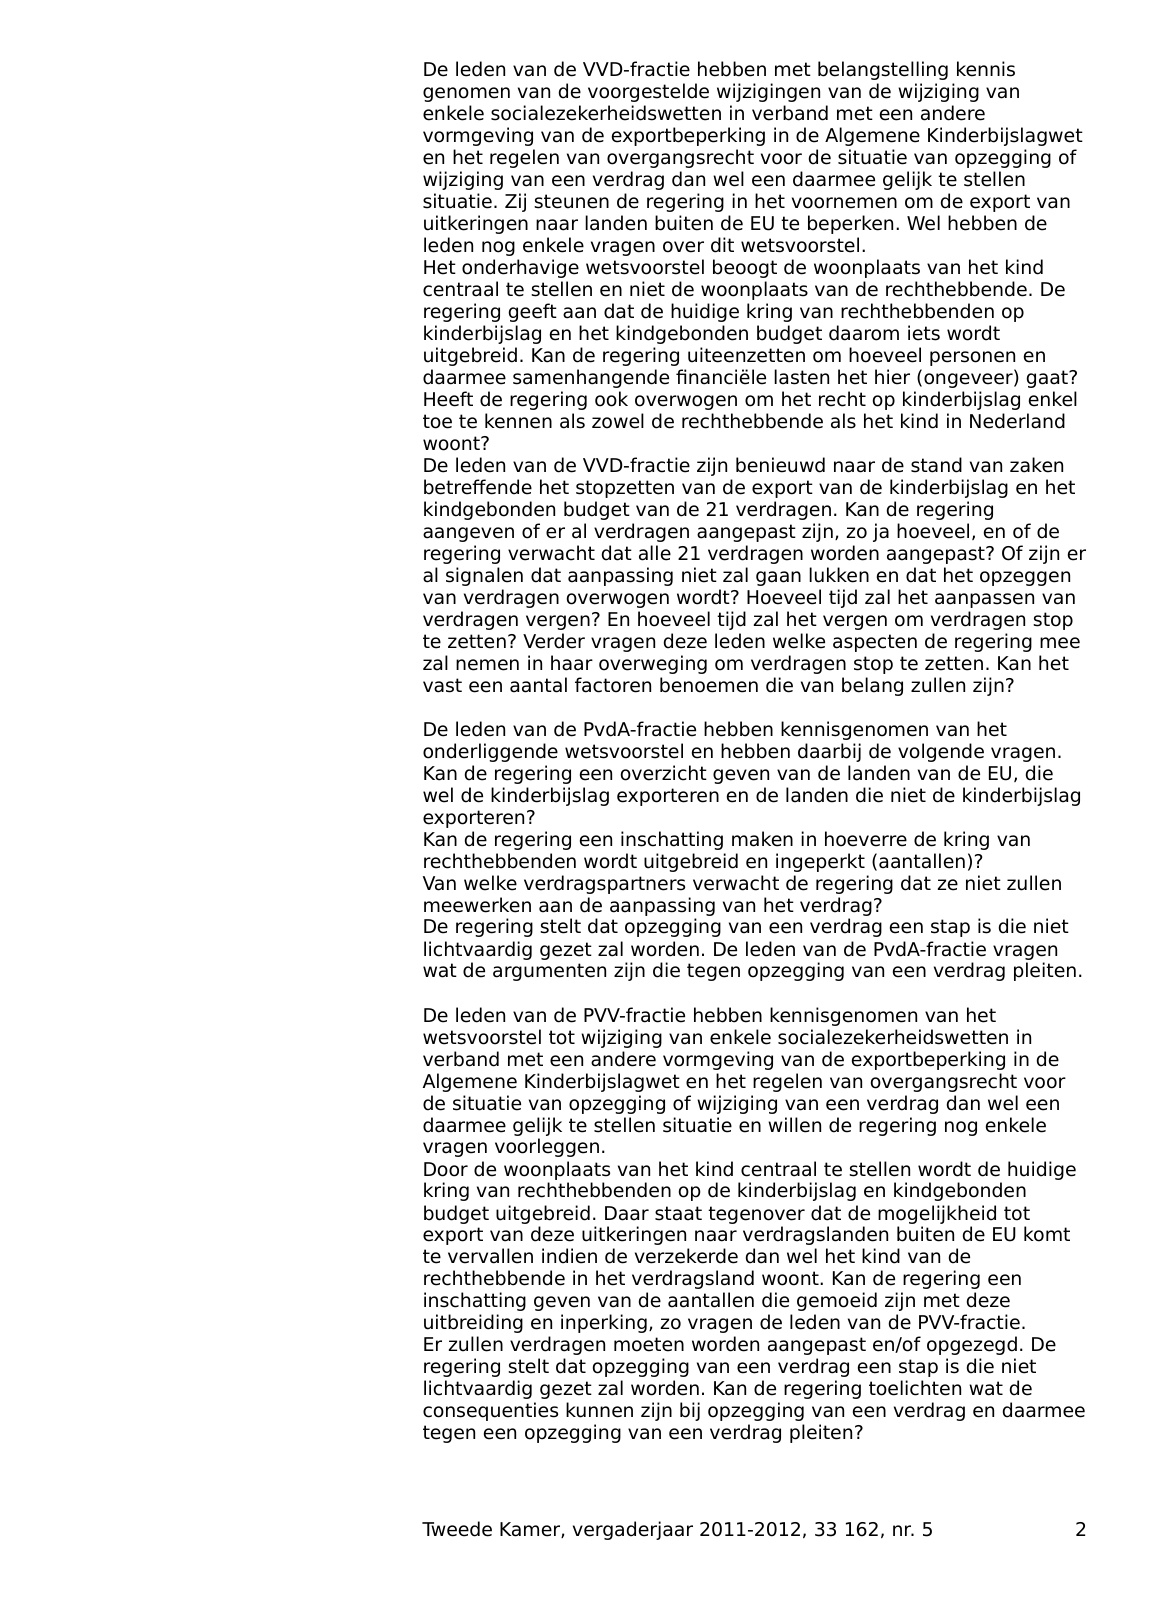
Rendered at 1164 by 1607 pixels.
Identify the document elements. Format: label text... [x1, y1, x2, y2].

text Kan de regering een overzicht geven van de landen van de EU, die wel de kinderbijslag exporteren en de landen die niet de kinderbijslag exporteren? [422, 763, 1087, 828]
text Van welke verdragspartners verwacht de regering dat ze niet zullen meewerken aan de aanpassing van het verdrag? [422, 872, 1087, 916]
text Het onderhavige wetsvoorstel beoogt de woonplaats van het kind centraal te stellen en niet de woonplaats van de rechthebbende. De regering geeft aan dat de huidige kring van rechthebbenden op kinderbijslag en het kindgebonden budget daarom iets wordt uitgebreid. Kan de regering uiteenzetten om hoeveel personen en daarmee samenhangende financiële lasten het hier (ongeveer) gaat? Heeft de regering ook overwogen om het recht op kinderbijslag enkel toe te kennen als zowel de rechthebbende als het kind in Nederland woont? [422, 257, 1087, 455]
text De leden van de PvdA-fractie hebben kennisgenomen van het onderliggende wetsvoorstel en hebben daarbij de volgende vragen. [422, 719, 1087, 763]
text De leden van de VVD-fractie hebben met belangstelling kennis genomen van de voorgestelde wijzigingen van de wijziging van enkele socialezekerheidswetten in verband met een andere vormgeving van de exportbeperking in de Algemene Kinderbijslagwet en het regelen van overgangsrecht voor de situatie van opzegging of wijziging van een verdrag dan wel een daarmee gelijk te stellen situatie. Zij steunen de regering in het voornemen om de export van uitkeringen naar landen buiten de EU te beperken. Wel hebben de leden nog enkele vragen over dit wetsvoorstel. [422, 59, 1087, 257]
text De regering stelt dat opzegging van een verdrag een stap is die niet lichtvaardig gezet zal worden. De leden van de PvdA-fractie vragen wat de argumenten zijn die tegen opzegging van een verdrag pleiten. [422, 916, 1087, 982]
text Kan de regering een inschatting maken in hoeverre de kring van rechthebbenden wordt uitgebreid en ingeperkt (aantallen)? [422, 828, 1087, 872]
text Er zullen verdragen moeten worden aangepast en/of opgezegd. De regering stelt dat opzegging van een verdrag een stap is die niet lichtvaardig gezet zal worden. Kan de regering toelichten wat de consequenties kunnen zijn bij opzegging van een verdrag en daarmee tegen een opzegging van een verdrag pleiten? [422, 1334, 1087, 1444]
text Door de woonplaats van het kind centraal te stellen wordt de huidige kring van rechthebbenden op de kinderbijslag en kindgebonden budget uitgebreid. Daar staat tegenover dat de mogelijkheid tot export van deze uitkeringen naar verdragslanden buiten de EU komt te vervallen indien de verzekerde dan wel het kind van de rechthebbende in het verdragsland woont. Kan de regering een inschatting geven van de aantallen die gemoeid zijn met deze uitbreiding en inperking, zo vragen de leden van de PVV-fractie. [422, 1158, 1087, 1334]
text De leden van de VVD-fractie zijn benieuwd naar de stand van zaken betreffende het stopzetten van de export van de kinderbijslag en het kindgebonden budget van de 21 verdragen. Kan de regering aangeven of er al verdragen aangepast zijn, zo ja hoeveel, en of de regering verwacht dat alle 21 verdragen worden aangepast? Of zijn er al signalen dat aanpassing niet zal gaan lukken en dat het opzeggen van verdragen overwogen wordt? Hoeveel tijd zal het aanpassen van verdragen vergen? En hoeveel tijd zal het vergen om verdragen stop te zetten? Verder vragen deze leden welke aspecten de regering mee zal nemen in haar overweging om verdragen stop te zetten. Kan het vast een aantal factoren benoemen die van belang zullen zijn? [422, 455, 1087, 696]
text De leden van de PVV-fractie hebben kennisgenomen van het wetsvoorstel tot wijziging van enkele socialezekerheidswetten in verband met een andere vormgeving van de exportbeperking in de Algemene Kinderbijslagwet en het regelen van overgangsrecht voor de situatie van opzegging of wijziging van een verdrag dan wel een daarmee gelijk te stellen situatie en willen de regering nog enkele vragen voorleggen. [422, 1004, 1087, 1158]
